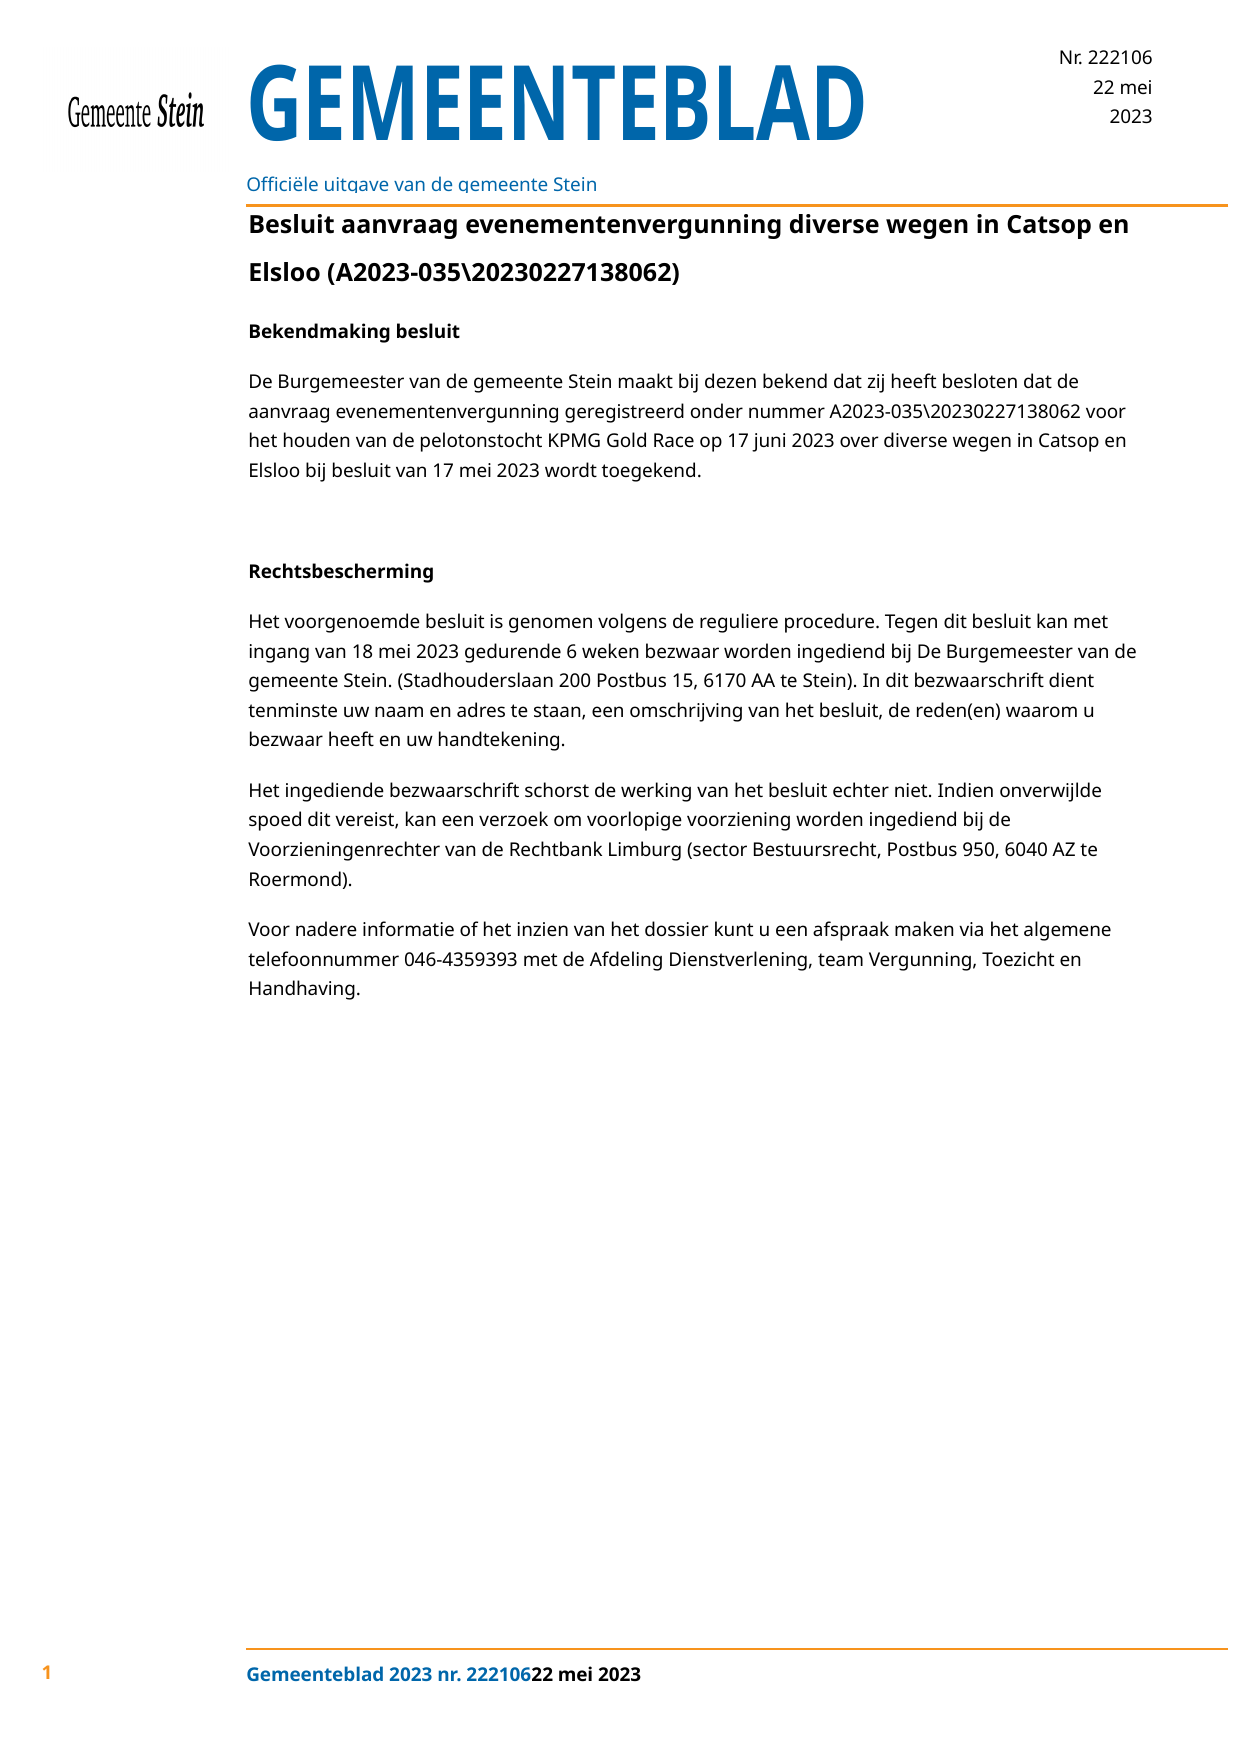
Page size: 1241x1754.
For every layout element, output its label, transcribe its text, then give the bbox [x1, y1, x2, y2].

text Het ingediende bezwaarschrift schorst de werking van het besluit echter niet. Indien onverwijlde spoed dit vereist, kan een verzoek om voorlopige voorziening worden ingediend bij de Voorzieningenrechter van de Rechtbank Limburg (sector Bestuursrecht, Postbus 950, 6040 AZ te Roermond). [248, 777, 1152, 892]
text Rechtsbescherming [248, 558, 1152, 584]
text Bekendmaking besluit [248, 318, 1152, 344]
text Het voorgenoemde besluit is genomen volgens de reguliere procedure. Tegen dit besluit kan met ingang van 18 mei 2023 gedurende 6 weken bezwaar worden ingediend bij De Burgemeester van de gemeente Stein. (Stadhouderslaan 200 Postbus 15, 6170 AA te Stein). In dit bezwaarschrift dient tenminste uw naam en adres te staan, een omschrijving van het besluit, de reden(en) waarom u bezwaar heeft en uw handtekening. [248, 608, 1152, 752]
text Besluit aanvraag evenementenvergunning diverse wegen in Catsop en Elsloo (A2023-035\20230227138062) [248, 207, 1152, 288]
picture [41, 47, 231, 172]
text De Burgemeester van de gemeente Stein maakt bij dezen bekend dat zij heeft besloten dat de aanvraag evenementenvergunning geregistreerd onder nummer A2023-035\20230227138062 voor het houden van de pelotonstocht KPMG Gold Race op 17 juni 2023 over diverse wegen in Catsop en Elsloo bij besluit van 17 mei 2023 wordt toegekend. [248, 368, 1152, 483]
text Voor nadere informatie of het inzien van het dossier kunt u een afspraak maken via het algemene telefoonnummer 046-4359393 met de Afdeling Dienstverlening, team Vergunning, Toezicht en Handhaving. [248, 916, 1152, 1001]
